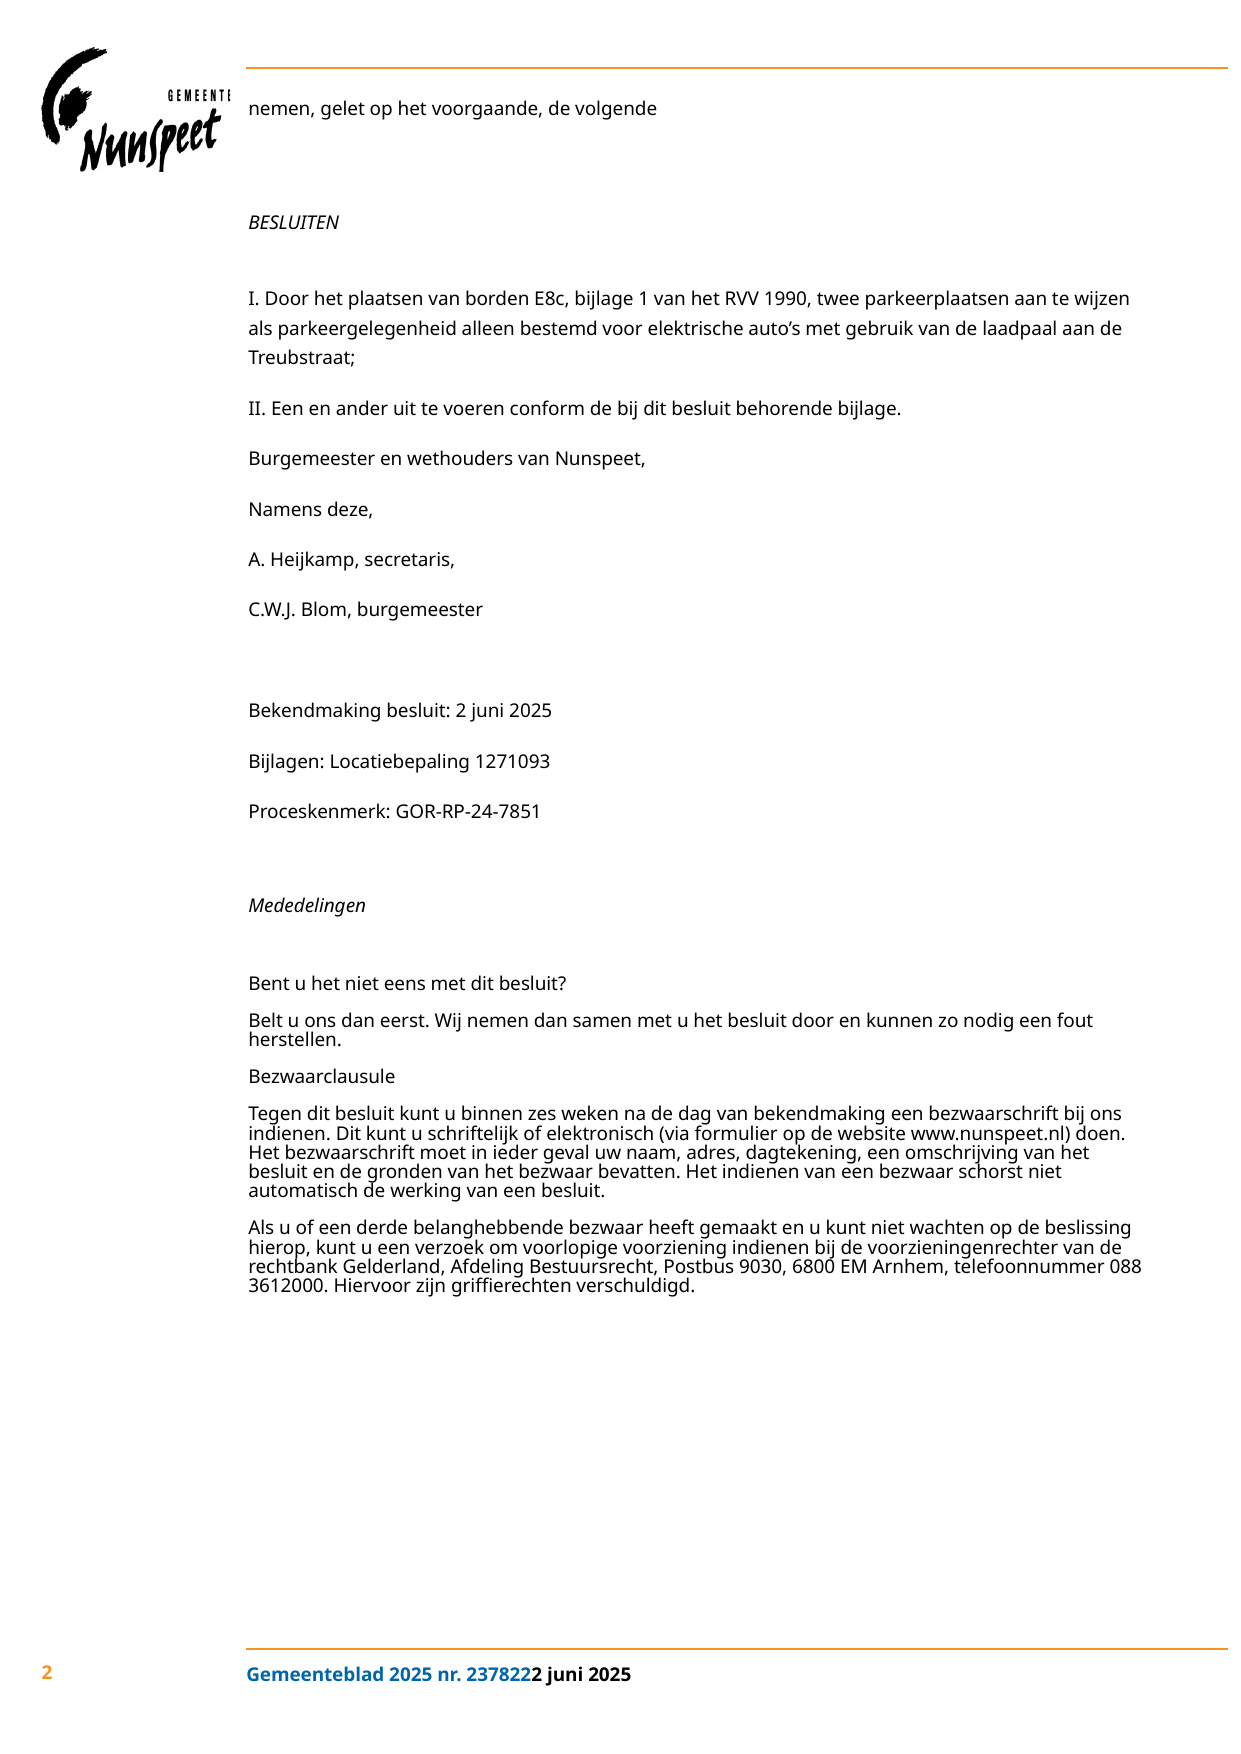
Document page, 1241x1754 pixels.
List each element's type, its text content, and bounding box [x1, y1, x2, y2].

text Mededelingen [248, 892, 1152, 917]
text Bijlagen: Locatiebepaling 1271093 [248, 748, 1152, 773]
text Proceskenmerk: GOR-RP-24-7851 [248, 798, 1152, 824]
text Burgemeester en wethouders van Nunspeet, [248, 445, 1152, 471]
text Namens deze, [248, 496, 1152, 521]
text A. Heijkamp, secretaris, [248, 546, 1152, 572]
text Als u of een derde belanghebbende bezwaar heeft gemaakt en u kunt niet wachten op de beslissing hierop, kunt u een verzoek om voorlopige voorziening indienen bij de voorzieningenrechter van de rechtbank Gelderland, Afdeling Bestuursrecht, Postbus 9030, 6800 EM Arnhem, telefoonnummer 088 3612000. Hiervoor zijn griffierechten verschuldigd. [248, 1219, 1152, 1296]
picture [41, 47, 231, 172]
text Belt u ons dan eerst. Wij nemen dan samen met u het besluit door en kunnen zo nodig een fout herstellen. [248, 1012, 1152, 1051]
text I. Door het plaatsen van borden E8c, bijlage 1 van het RVV 1990, twee parkeerplaatsen aan te wijzen als parkeergelegenheid alleen bestemd voor elektrische auto’s met gebruik van de laadpaal aan de Treubstraat; [248, 285, 1152, 370]
text C.W.J. Blom, burgemeester [248, 597, 1152, 622]
text Tegen dit besluit kunt u binnen zes weken na de dag van bekendmaking een bezwaarschrift bij ons indienen. Dit kunt u schriftelijk of elektronisch (via formulier op de website www.nunspeet.nl) doen. Het bezwaarschrift moet in ieder geval uw naam, adres, dagtekening, een omschrijving van het besluit en de gronden van het bezwaar bevatten. Het indienen van een bezwaar schorst niet automatisch de werking van een besluit. [248, 1105, 1152, 1202]
text II. Een en ander uit te voeren conform de bij dit besluit behorende bijlage. [248, 395, 1152, 421]
text Bekendmaking besluit: 2 juni 2025 [248, 697, 1152, 723]
text BESLUITEN [248, 209, 1152, 235]
text Bent u het niet eens met dit besluit? [248, 975, 1152, 994]
text Bezwaarclausule [248, 1068, 1152, 1088]
text nemen, gelet op het voorgaande, de volgende [248, 95, 1152, 121]
